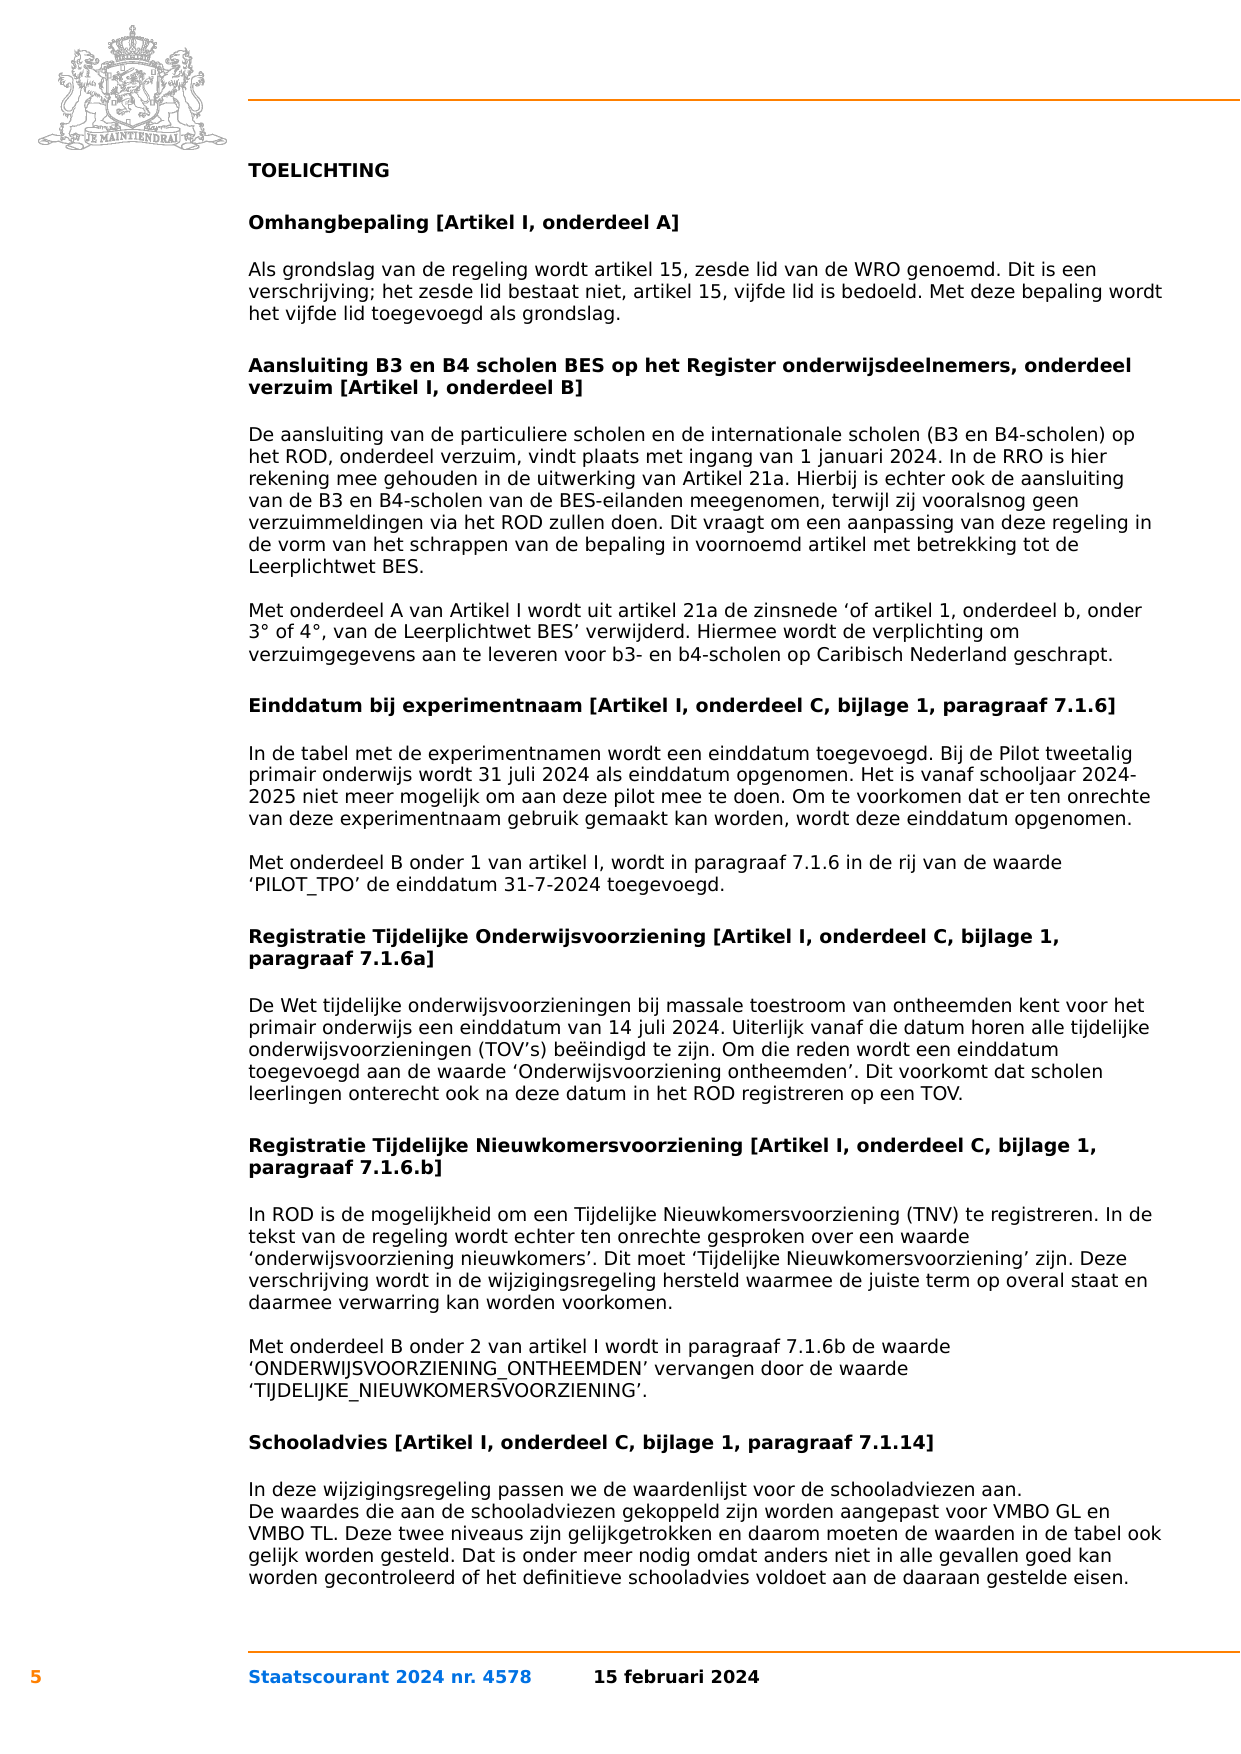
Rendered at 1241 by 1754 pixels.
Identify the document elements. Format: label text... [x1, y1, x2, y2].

text Met onderdeel A van Artikel I wordt uit artikel 21a de zinsnede ‘of artikel 1, onderdeel b, onder 3° of 4°, van de Leerplichtwet BES’ verwijderd. Hiermee wordt de verplichting om verzuimgegevens aan te leveren voor b3- en b4-scholen op Caribisch Nederland geschrapt. [248, 599, 1163, 665]
text Met onderdeel B onder 2 van artikel I wordt in paragraaf 7.1.6b de waarde ‘ONDERWIJSVOORZIENING_ONTHEEMDEN’ vervangen door de waarde ‘TIJDELIJKE_NIEUWKOMERSVOORZIENING’. [248, 1336, 1163, 1402]
subtitle Registratie Tijdelijke Nieuwkomersvoorziening [Artikel I, onderdeel C, bijlage 1, paragraaf 7.1.6.b] [248, 1135, 1163, 1179]
subtitle Einddatum bij experimentnaam [Artikel I, onderdeel C, bijlage 1, paragraaf 7.1.6] [248, 695, 1163, 717]
text De waardes die aan de schooladviezen gekoppeld zijn worden aangepast voor VMBO GL en VMBO TL. Deze twee niveaus zijn gelijkgetrokken en daarom moeten de waarden in de tabel ook gelijk worden gesteld. Dat is onder meer nodig omdat anders niet in alle gevallen goed kan worden gecontroleerd of het definitieve schooladvies voldoet aan de daaraan gestelde eisen. [248, 1501, 1163, 1588]
subtitle Omhangbepaling [Artikel I, onderdeel A] [248, 212, 1163, 234]
text In ROD is de mogelijkheid om een Tijdelijke Nieuwkomersvoorziening (TNV) te registreren. In de tekst van de regeling wordt echter ten onrechte gesproken over een waarde ‘onderwijsvoorziening nieuwkomers’. Dit moet ‘Tijdelijke Nieuwkomersvoorziening’ zijn. Deze verschrijving wordt in de wijzigingsregeling hersteld waarmee de juiste term op overal staat en daarmee verwarring kan worden voorkomen. [248, 1204, 1163, 1314]
subtitle Aansluiting B3 en B4 scholen BES op het Register onderwijsdeelnemers, onderdeel verzuim [Artikel I, onderdeel B] [248, 355, 1163, 399]
text In de tabel met de experimentnamen wordt een einddatum toegevoegd. Bij de Pilot tweetalig primair onderwijs wordt 31 juli 2024 als einddatum opgenomen. Het is vanaf schooljaar 2024-2025 niet meer mogelijk om aan deze pilot mee te doen. Om te voorkomen dat er ten onrechte van deze experimentnaam gebruik gemaakt kan worden, wordt deze einddatum opgenomen. [248, 742, 1163, 830]
text In deze wijzigingsregeling passen we de waardenlijst voor de schooladviezen aan. [248, 1479, 1163, 1501]
text Als grondslag van de regeling wordt artikel 15, zesde lid van de WRO genoemd. Dit is een verschrijving; het zesde lid bestaat niet, artikel 15, vijfde lid is bedoeld. Met deze bepaling wordt het vijfde lid toegevoegd als grondslag. [248, 259, 1163, 325]
text De Wet tijdelijke onderwijsvoorzieningen bij massale toestroom van ontheemden kent voor het primair onderwijs een einddatum van 14 juli 2024. Uiterlijk vanaf die datum horen alle tijdelijke onderwijsvoorzieningen (TOV’s) beëindigd te zijn. Om die reden wordt een einddatum toegevoegd aan de waarde ‘Onderwijsvoorziening ontheemden’. Dit voorkomt dat scholen leerlingen onterecht ook na deze datum in het ROD registreren op een TOV. [248, 995, 1163, 1105]
picture [38, 25, 227, 150]
subtitle Registratie Tijdelijke Onderwijsvoorziening [Artikel I, onderdeel C, bijlage 1, paragraaf 7.1.6a] [248, 926, 1163, 970]
subtitle Schooladvies [Artikel I, onderdeel C, bijlage 1, paragraaf 7.1.14] [248, 1432, 1163, 1454]
subtitle TOELICHTING [248, 160, 1163, 182]
text De aansluiting van de particuliere scholen en de internationale scholen (B3 en B4-scholen) op het ROD, onderdeel verzuim, vindt plaats met ingang van 1 januari 2024. In de RRO is hier rekening mee gehouden in de uitwerking van Artikel 21a. Hierbij is echter ook de aansluiting van de B3 en B4-scholen van de BES-eilanden meegenomen, terwijl zij vooralsnog geen verzuimmeldingen via het ROD zullen doen. Dit vraagt om een aanpassing van deze regeling in de vorm van het schrappen van de bepaling in voornoemd artikel met betrekking tot de Leerplichtwet BES. [248, 424, 1163, 578]
text Met onderdeel B onder 1 van artikel I, wordt in paragraaf 7.1.6 in de rij van de waarde ‘PILOT_TPO’ de einddatum 31-7-2024 toegevoegd. [248, 852, 1163, 896]
